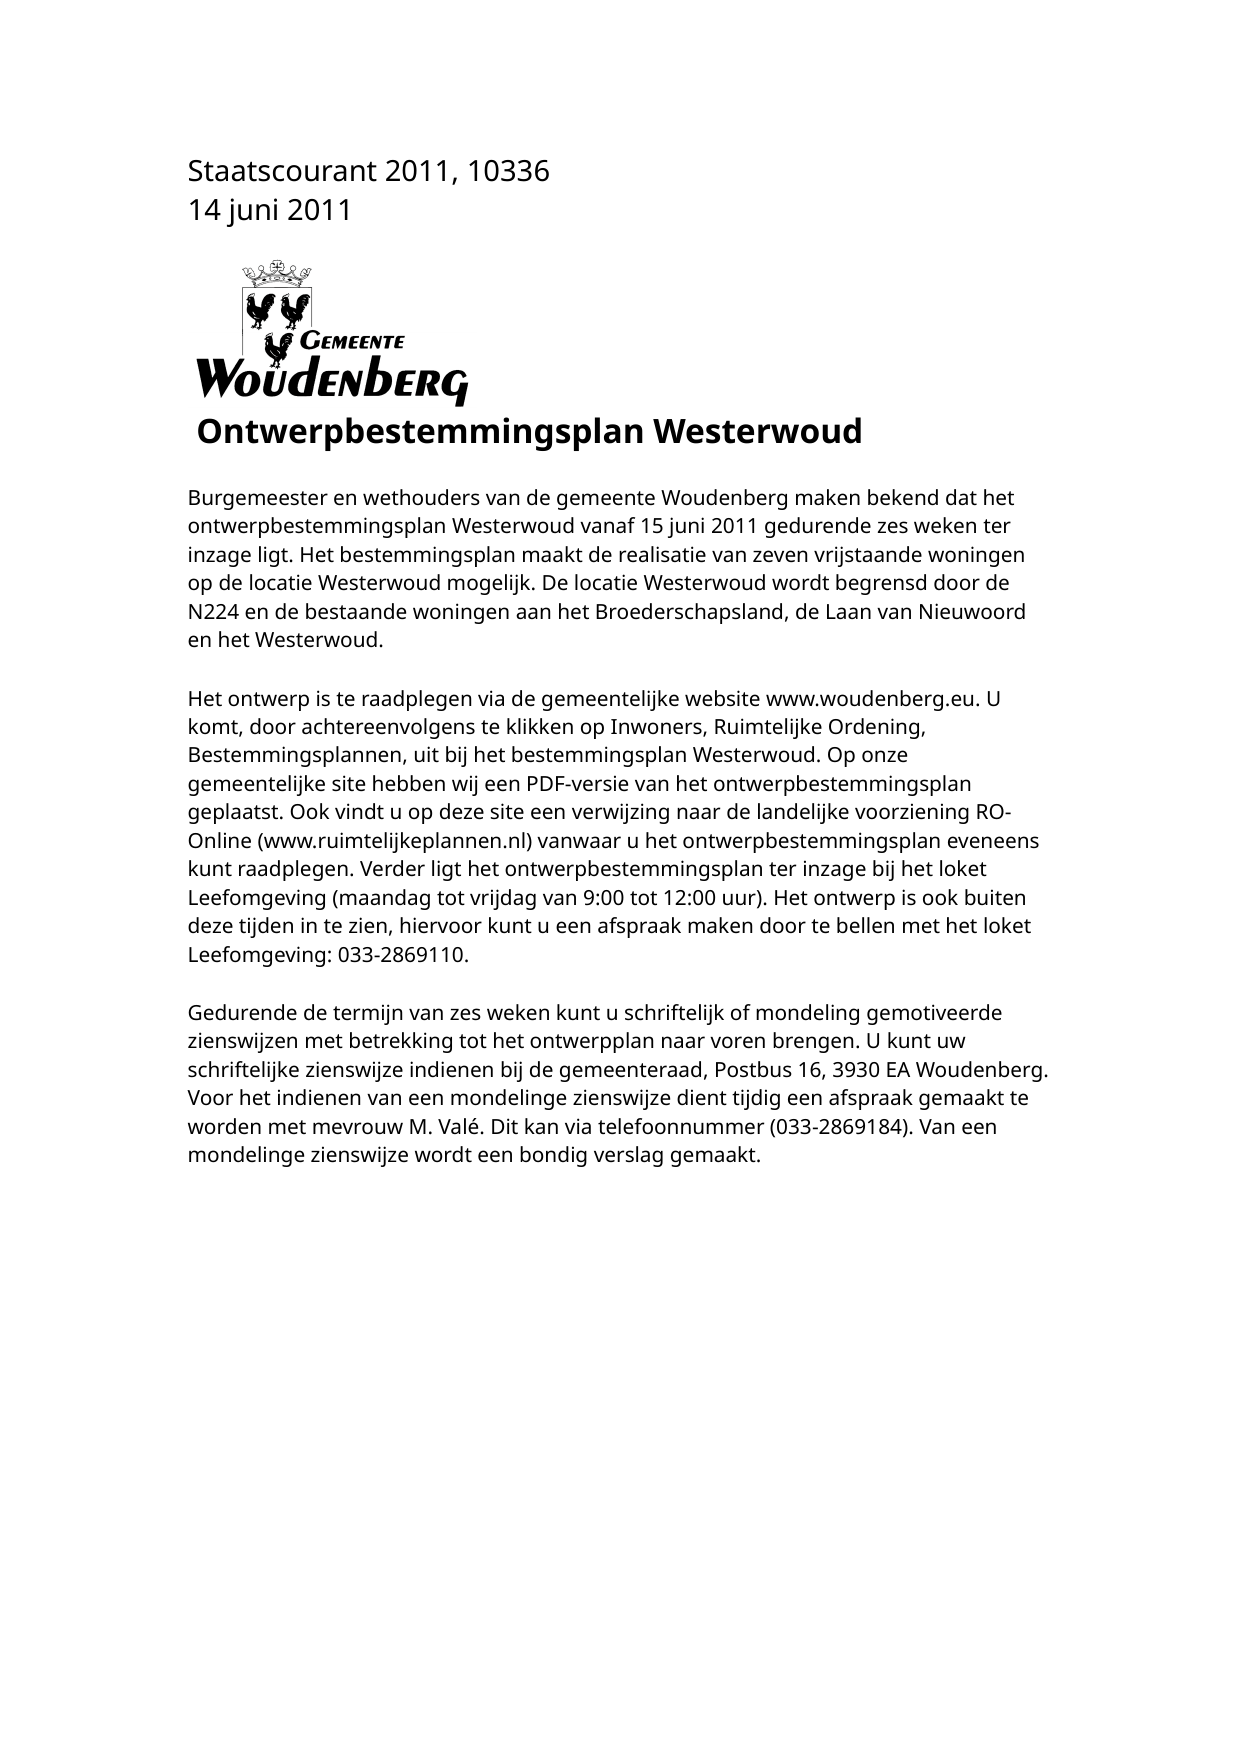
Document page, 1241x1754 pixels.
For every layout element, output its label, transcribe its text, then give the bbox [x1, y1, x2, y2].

text Gedurende de termijn van zes weken kunt u schriftelijk of mondeling gemotiveerde zienswijzen met betrekking tot het ontwerpplan naar voren brengen. U kunt uw schriftelijke zienswijze indienen bij de gemeenteraad, Postbus 16, 3930 EA Woudenberg. Voor het indienen van een mondelinge zienswijze dient tijdig een afspraak gemaakt te worden met mevrouw M. Valé. Dit kan via telefoonnummer (033-2869184). Van een mondelinge zienswijze wordt een bondig verslag gemaakt. [187, 998, 1053, 1169]
text Staatscourant 2011, 10336 [187, 150, 1053, 190]
text Het ontwerp is te raadplegen via de gemeentelijke website www.woudenberg.eu. U komt, door achtereenvolgens te klikken op Inwoners, Ruimtelijke Ordening, Bestemmingsplannen, uit bij het bestemmingsplan Westerwoud. Op onze gemeentelijke site hebben wij een PDF-versie van het ontwerpbestemmingsplan geplaatst. Ook vindt u op deze site een verwijzing naar de landelijke voorziening RO-Online (www.ruimtelijkeplannen.nl) vanwaar u het ontwerpbestemmingsplan eveneens kunt raadplegen. Verder ligt het ontwerpbestemmingsplan ter inzage bij het loket Leefomgeving (maandag tot vrijdag van 9:00 tot 12:00 uur). Het ontwerp is ook buiten deze tijden in te zien, hiervoor kunt u een afspraak maken door te bellen met het loket Leefomgeving: 033-2869110. [187, 684, 1053, 968]
picture [187, 258, 477, 408]
text 14 juni 2011 [187, 190, 1053, 229]
text Burgemeester en wethouders van de gemeente Woudenberg maken bekend dat het ontwerpbestemmingsplan Westerwoud vanaf 15 juni 2011 gedurende zes weken ter inzage ligt. Het bestemmingsplan maakt de realisatie van zeven vrijstaande woningen op de locatie Westerwoud mogelijk. De locatie Westerwoud wordt begrensd door de N224 en de bestaande woningen aan het Broederschapsland, de Laan van Nieuwoord en het Westerwoud. [187, 483, 1053, 654]
subtitle Ontwerpbestemmingsplan Westerwoud [187, 271, 1053, 453]
